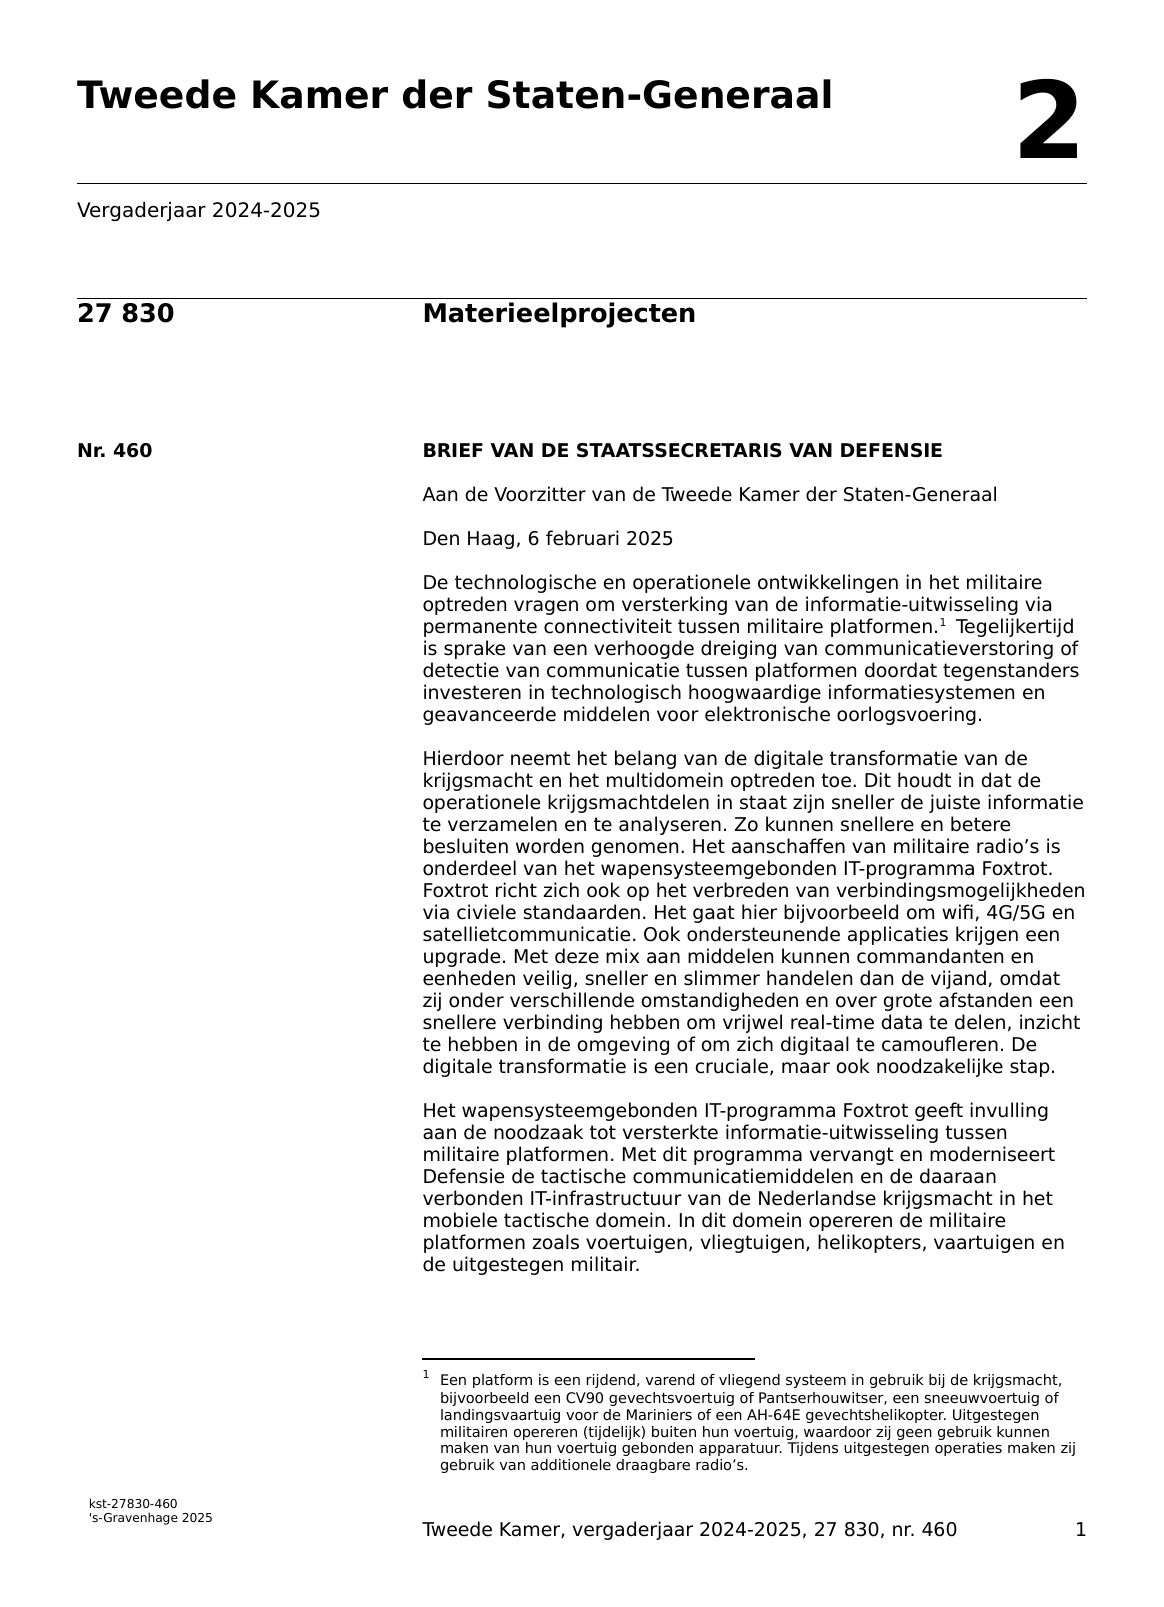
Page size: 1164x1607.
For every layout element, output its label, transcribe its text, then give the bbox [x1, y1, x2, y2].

table_header 2 [886, 59, 1087, 183]
text Den Haag, 6 februari 2025 [422, 528, 1087, 550]
text Het wapensysteemgebonden IT-programma Foxtrot geeft invulling aan de noodzaak tot versterkte informatie-uitwisseling tussen militaire platformen. Met dit programma vervangt en moderniseert Defensie de tactische communicatiemiddelen en de daaraan verbonden IT-infrastructuur van de Nederlandse krijgsmacht in het mobiele tactische domein. In dit domein opereren de militaire platformen zoals voertuigen, vliegtuigen, helikopters, vaartuigen en de uitgestegen militair. [422, 1100, 1087, 1276]
text kst-27830-460 [88, 1497, 323, 1511]
text De technologische en operationele ontwikkelingen in het militaire optreden vragen om versterking van de informatie-uitwisseling via permanente connectiviteit tussen militaire platformen. Tegelijkertijd is sprake van een verhoogde dreiging van communicatieverstoring of detectie van communicatie tussen platformen doordat tegenstanders investeren in technologisch hoogwaardige informatiesystemen en geavanceerde middelen voor elektronische oorlogsvoering. [422, 572, 1087, 726]
text Hierdoor neemt het belang van de digitale transformatie van de krijgsmacht en het multidomein optreden toe. Dit houdt in dat de operationele krijgsmachtdelen in staat zijn sneller de juiste informatie te verzamelen en te analyseren. Zo kunnen snellere en betere besluiten worden genomen. Het aanschaffen van militaire radio’s is onderdeel van het wapensysteemgebonden IT-programma Foxtrot. Foxtrot richt zich ook op het verbreden van verbindingsmogelijkheden via civiele standaarden. Het gaat hier bijvoorbeeld om wifi, 4G/5G en satellietcommunicatie. Ook ondersteunende applicaties krijgen een upgrade. Met deze mix aan middelen kunnen commandanten en eenheden veilig, sneller en slimmer handelen dan de vijand, omdat zij onder verschillende omstandigheden en over grote afstanden een snellere verbinding hebben om vrijwel real-time data te delen, inzicht te hebben in de omgeving of om zich digitaal te camoufleren. De digitale transformatie is een cruciale, maar ook noodzakelijke stap. [422, 748, 1087, 1078]
text Een platform is een rijdend, varend of vliegend systeem in gebruik bij de krijgsmacht, bijvoorbeeld een CV90 gevechtsvoertuig of Pantserhouwitser, een sneeuwvoertuig of landingsvaartuig voor de Mariniers of een AH-64E gevechtshelikopter. Uitgestegen militairen opereren (tijdelijk) buiten hun voertuig, waardoor zij geen gebruik kunnen maken van hun voertuig gebonden apparatuur. Tijdens uitgestegen operaties maken zij gebruik van additionele draagbare radio’s. [422, 1368, 1087, 1474]
text Aan de Voorzitter van de Tweede Kamer der Staten-Generaal [422, 484, 1087, 506]
table_cell Vergaderjaar 2024-2025 [77, 184, 1087, 298]
subtitle Nr. 460 BRIEF VAN DE STAATSSECRETARIS VAN DEFENSIE [77, 440, 1087, 462]
table_header Tweede Kamer der Staten-Generaal [77, 59, 886, 183]
subtitle 27 830 Materieelprojecten [77, 299, 1087, 329]
text 's-Gravenhage 2025 [88, 1511, 323, 1525]
